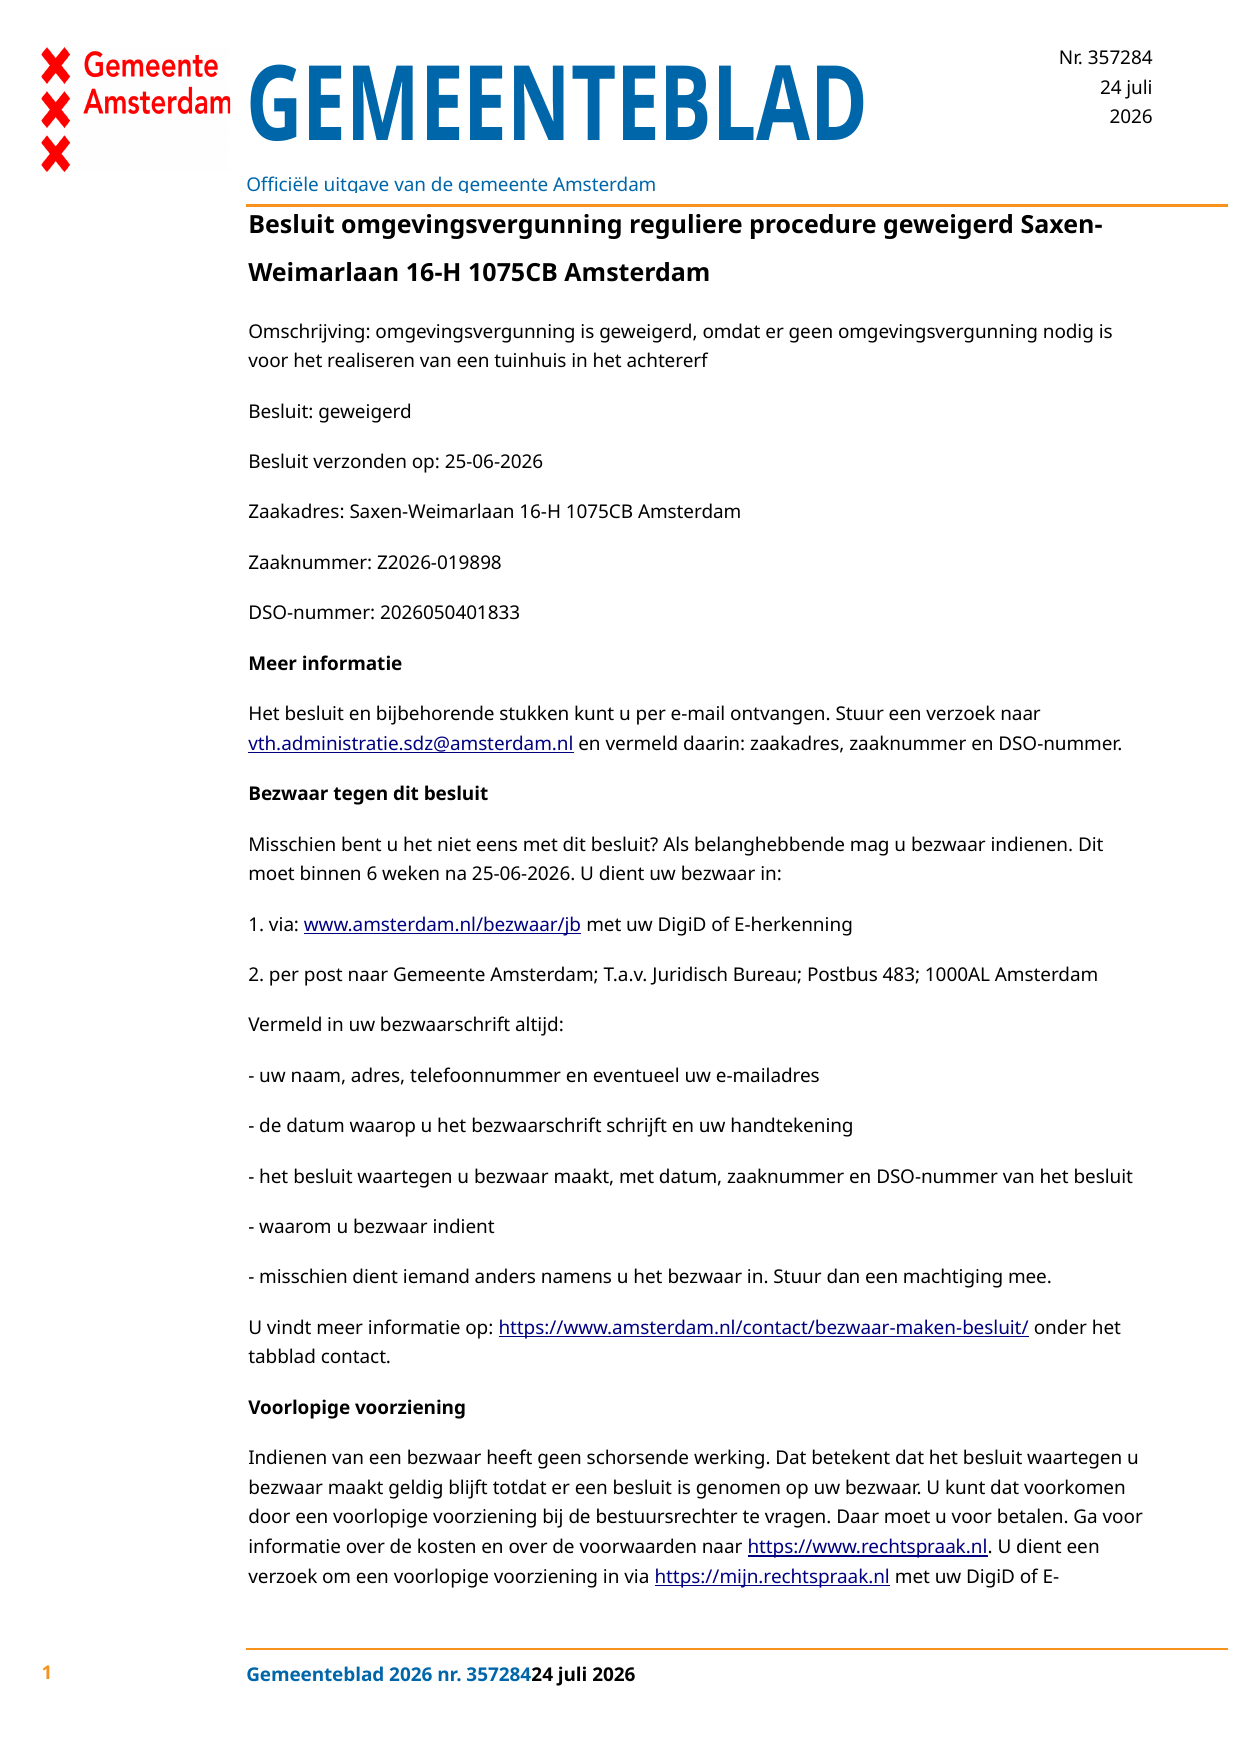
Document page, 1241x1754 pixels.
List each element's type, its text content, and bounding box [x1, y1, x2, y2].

text Omschrijving: omgevingsvergunning is geweigerd, omdat er geen omgevingsvergunning nodig is voor het realiseren van een tuinhuis in het achtererf [248, 318, 1152, 373]
text Zaaknummer: Z2026-019898 [248, 549, 1152, 575]
text Misschien bent u het niet eens met dit besluit? Als belanghebbende mag u bezwaar indienen. Dit moet binnen 6 weken na 25-06-2026. U dient uw bezwaar in: [248, 831, 1152, 886]
text Bezwaar tegen dit besluit [248, 780, 1152, 806]
text - waarom u bezwaar indient [248, 1213, 1152, 1239]
text DSO-nummer: 2026050401833 [248, 599, 1152, 625]
text 2. per post naar Gemeente Amsterdam; T.a.v. Juridisch Bureau; Postbus 483; 1000AL Amsterdam [248, 961, 1152, 987]
text - misschien dient iemand anders namens u het bezwaar in. Stuur dan een machtiging mee. [248, 1264, 1152, 1289]
text - uw naam, adres, telefoonnummer en eventueel uw e-mailadres [248, 1062, 1152, 1088]
text Indienen van een bezwaar heeft geen schorsende werking. Dat betekent dat het besluit waartegen u bezwaar maakt geldig blijft totdat er een besluit is genomen op uw bezwaar. U kunt dat voorkomen door een voorlopige voorziening bij de bestuursrechter te vragen. Daar moet u voor betalen. Ga voor informatie over de kosten en over de voorwaarden naar https://www.rechtspraak.nl. U dient een verzoek om een voorlopige voorziening in via https://mijn.rechtspraak.nl met uw DigiD of E- [248, 1444, 1152, 1589]
text 1. via: www.amsterdam.nl/bezwaar/jb met uw DigiD of E-herkenning [248, 911, 1152, 937]
text - het besluit waartegen u bezwaar maakt, met datum, zaaknummer en DSO-nummer van het besluit [248, 1163, 1152, 1189]
text Besluit omgevingsvergunning reguliere procedure geweigerd Saxen-Weimarlaan 16-H 1075CB Amsterdam [248, 207, 1152, 288]
text Voorlopige voorziening [248, 1394, 1152, 1420]
text Besluit verzonden op: 25-06-2026 [248, 448, 1152, 474]
text Vermeld in uw bezwaarschrift altijd: [248, 1012, 1152, 1037]
text Meer informatie [248, 650, 1152, 676]
text U vindt meer informatie op: https://www.amsterdam.nl/contact/bezwaar-maken-besluit/ onder het tabblad contact. [248, 1314, 1152, 1369]
text Zaakadres: Saxen-Weimarlaan 16-H 1075CB Amsterdam [248, 499, 1152, 524]
text Besluit: geweigerd [248, 398, 1152, 424]
text Het besluit en bijbehorende stukken kunt u per e-mail ontvangen. Stuur een verzoek naar vth.administratie.sdz@amsterdam.nl en vermeld daarin: zaakadres, zaaknummer en DSO-nummer. [248, 700, 1152, 756]
text - de datum waarop u het bezwaarschrift schrijft en uw handtekening [248, 1112, 1152, 1138]
picture [41, 47, 231, 172]
